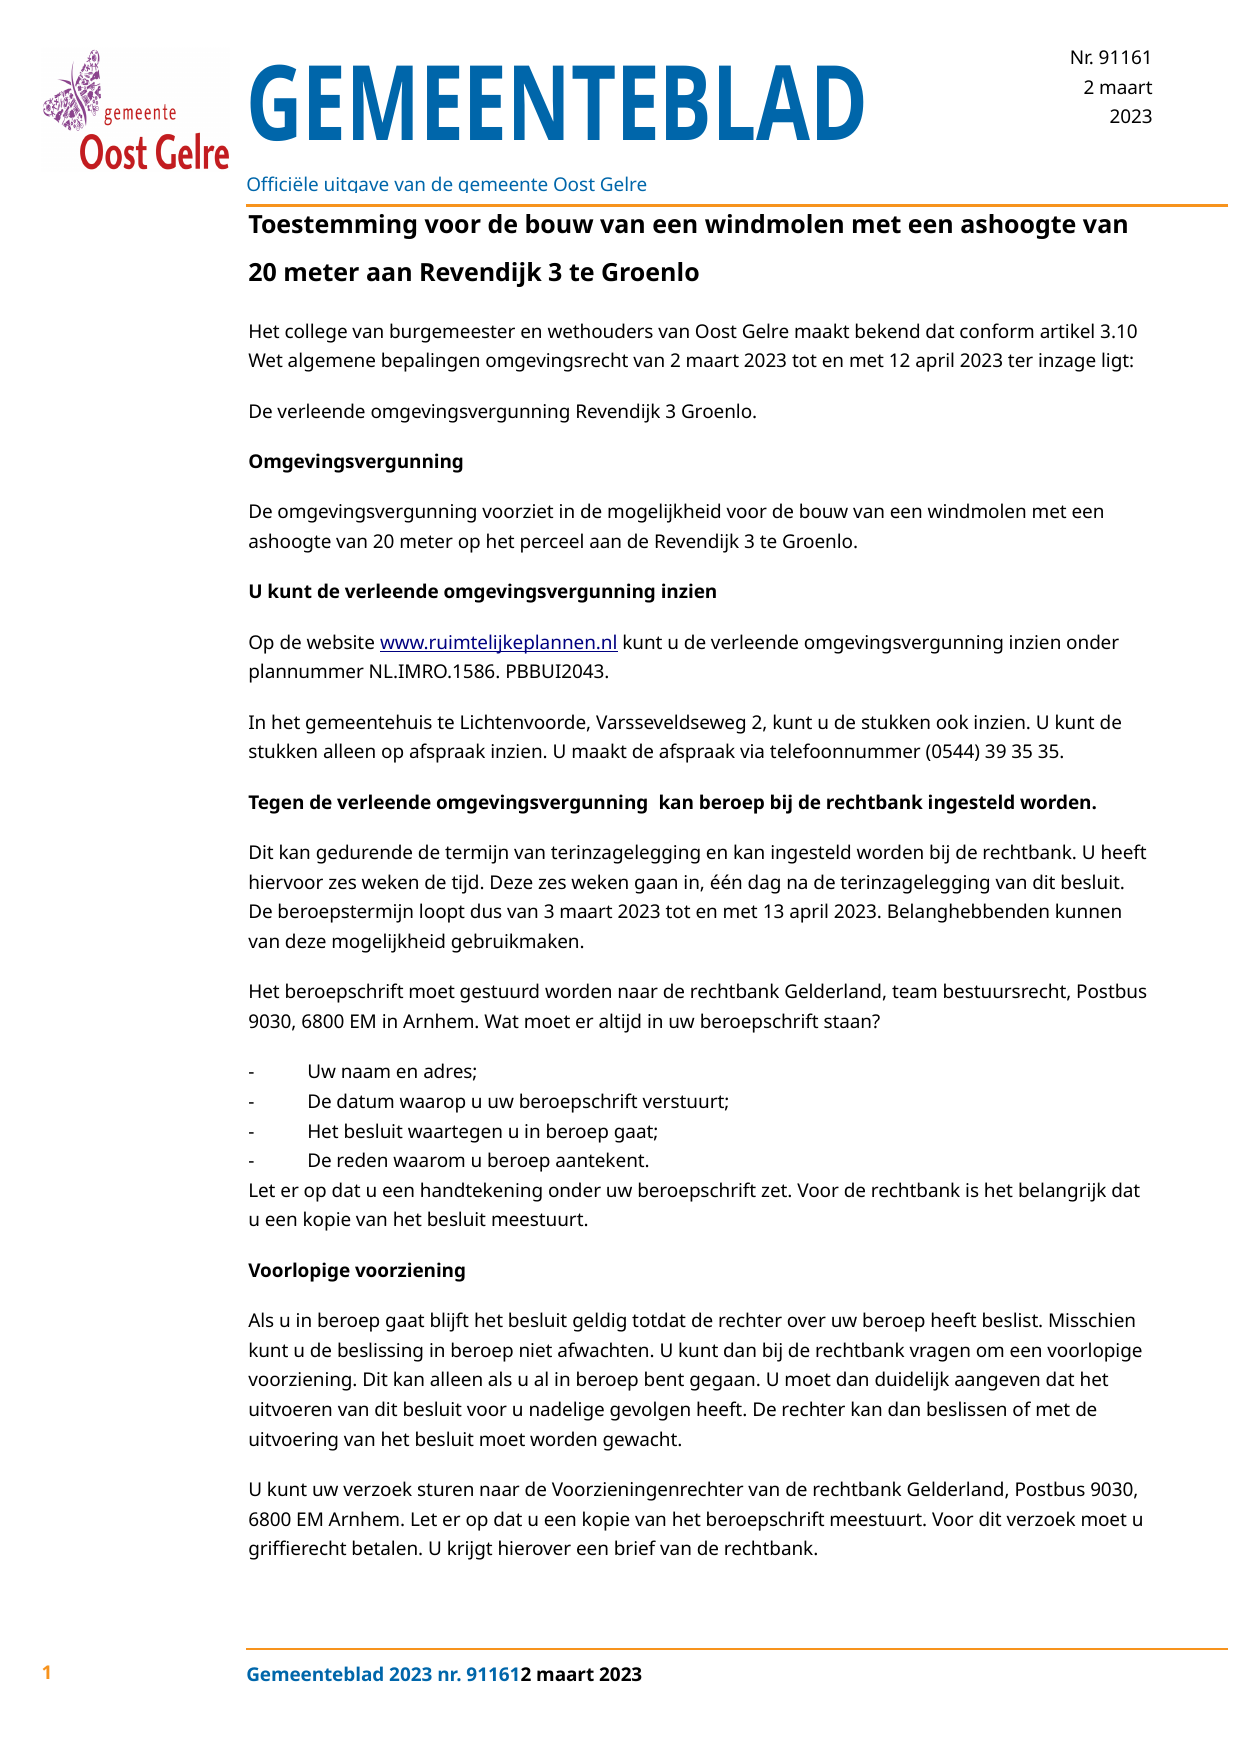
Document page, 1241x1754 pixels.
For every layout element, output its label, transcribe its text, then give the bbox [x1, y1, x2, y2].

text Als u in beroep gaat blijft het besluit geldig totdat de rechter over uw beroep heeft beslist. Misschien kunt u de beslissing in beroep niet afwachten. U kunt dan bij de rechtbank vragen om een voorlopige voorziening. Dit kan alleen als u al in beroep bent gegaan. U moet dan duidelijk aangeven dat het uitvoeren van dit besluit voor u nadelige gevolgen heeft. De rechter kan dan beslissen of met de uitvoering van het besluit moet worden gewacht. [248, 1307, 1152, 1452]
list Het besluit waartegen u in beroep gaat; [248, 1118, 1152, 1144]
text Let er op dat u een handtekening onder uw beroepschrift zet. Voor de rechtbank is het belangrijk dat u een kopie van het besluit meestuurt. [248, 1177, 1152, 1232]
text In het gemeentehuis te Lichtenvoorde, Varsseveldseweg 2, kunt u de stukken ook inzien. U kunt de stukken alleen op afspraak inzien. U maakt de afspraak via telefoonnummer (0544) 39 35 35. [248, 709, 1152, 764]
text Toestemming voor de bouw van een windmolen met een ashoogte van 20 meter aan Revendijk 3 te Groenlo [248, 207, 1152, 288]
text U kunt de verleende omgevingsvergunning inzien [248, 579, 1152, 604]
text Tegen de verleende omgevingsvergunning kan beroep bij de rechtbank ingesteld worden. [248, 789, 1152, 815]
list De datum waarop u uw beroepschrift verstuurt; [248, 1088, 1152, 1114]
text Het beroepschrift moet gestuurd worden naar de rechtbank Gelderland, team bestuursrecht, Postbus 9030, 6800 EM in Arnhem. Wat moet er altijd in uw beroepschrift staan? [248, 979, 1152, 1034]
text U kunt uw verzoek sturen naar de Voorzieningenrechter van de rechtbank Gelderland, Postbus 9030, 6800 EM Arnhem. Let er op dat u een kopie van het beroepschrift meestuurt. Voor dit verzoek moet u griffierecht betalen. U krijgt hierover een brief van de rechtbank. [248, 1476, 1152, 1561]
picture [41, 47, 231, 172]
text Dit kan gedurende de termijn van terinzagelegging en kan ingesteld worden bij de rechtbank. U heeft hiervoor zes weken de tijd. Deze zes weken gaan in, één dag na de terinzagelegging van dit besluit. De beroepstermijn loopt dus van 3 maart 2023 tot en met 13 april 2023. Belanghebbenden kunnen van deze mogelijkheid gebruikmaken. [248, 839, 1152, 954]
text De omgevingsvergunning voorziet in de mogelijkheid voor de bouw van een windmolen met een ashoogte van 20 meter op het perceel aan de Revendijk 3 te Groenlo. [248, 499, 1152, 554]
text Voorlopige voorziening [248, 1257, 1152, 1283]
text Op de website www.ruimtelijkeplannen.nl kunt u de verleende omgevingsvergunning inzien onder plannummer NL.IMRO.1586. PBBUI2043. [248, 629, 1152, 684]
text Het college van burgemeester en wethouders van Oost Gelre maakt bekend dat conform artikel 3.10 Wet algemene bepalingen omgevingsrecht van 2 maart 2023 tot en met 12 april 2023 ter inzage ligt: [248, 318, 1152, 373]
list De reden waarom u beroep aantekent. [248, 1147, 1152, 1173]
text De verleende omgevingsvergunning Revendijk 3 Groenlo. [248, 398, 1152, 424]
list Uw naam en adres; [248, 1059, 1152, 1084]
text Omgevingsvergunning [248, 448, 1152, 474]
